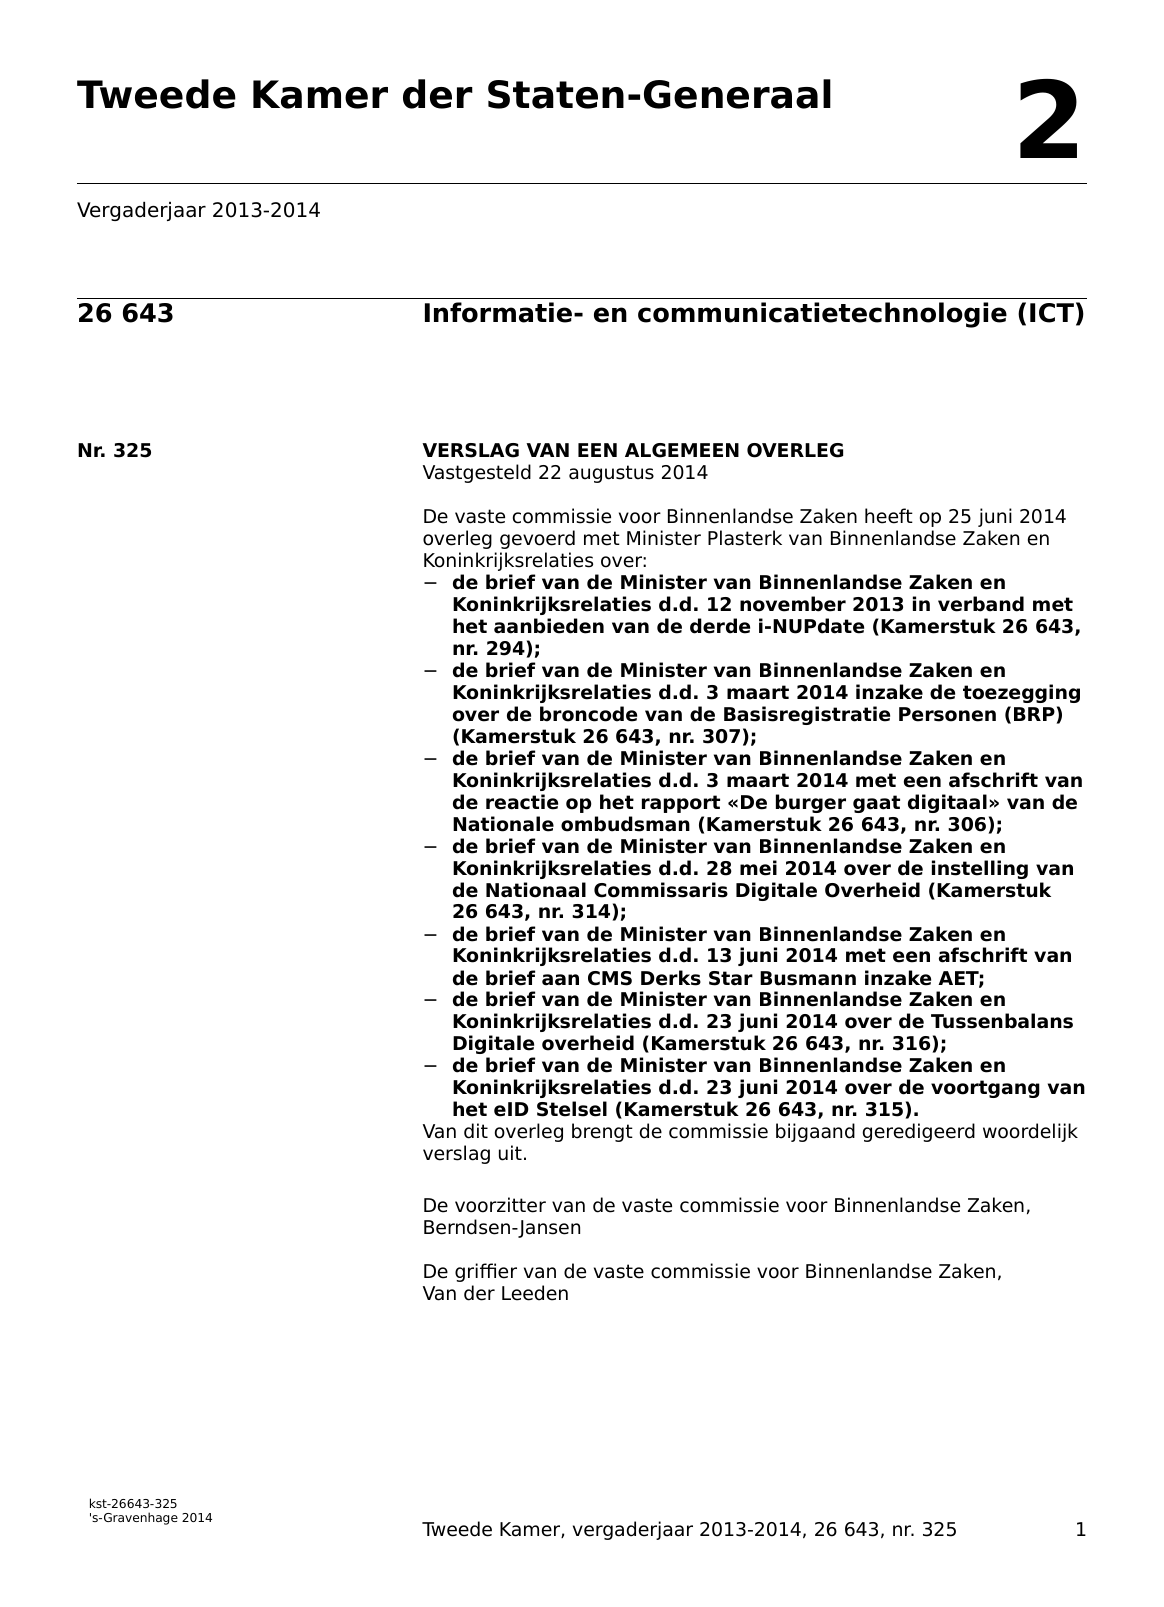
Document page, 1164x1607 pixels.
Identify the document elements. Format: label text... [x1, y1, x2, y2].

table_header 2 [886, 59, 1087, 183]
subtitle 26 643 Informatie- en communicatietechnologie (ICT) [77, 299, 1087, 329]
text − de brief van de Minister van Binnenlandse Zaken en Koninkrijksrelaties d.d. 23 juni 2014 over de voortgang van het eID Stelsel (Kamerstuk 26 643, nr. 315). [422, 1055, 1087, 1121]
text − de brief van de Minister van Binnenlandse Zaken en Koninkrijksrelaties d.d. 12 november 2013 in verband met het aanbieden van de derde i-NUPdate (Kamerstuk 26 643, nr. 294); [422, 572, 1087, 660]
table_header Tweede Kamer der Staten-Generaal [77, 59, 886, 183]
text − de brief van de Minister van Binnenlandse Zaken en Koninkrijksrelaties d.d. 13 juni 2014 met een afschrift van de brief aan CMS Derks Star Busmann inzake AET; [422, 923, 1087, 989]
text − de brief van de Minister van Binnenlandse Zaken en Koninkrijksrelaties d.d. 3 maart 2014 met een afschrift van de reactie op het rapport «De burger gaat digitaal» van de Nationale ombudsman (Kamerstuk 26 643, nr. 306); [422, 748, 1087, 836]
text − de brief van de Minister van Binnenlandse Zaken en Koninkrijksrelaties d.d. 3 maart 2014 inzake de toezegging over de broncode van de Basisregistratie Personen (BRP) (Kamerstuk 26 643, nr. 307); [422, 660, 1087, 748]
text De vaste commissie voor Binnenlandse Zaken heeft op 25 juni 2014 overleg gevoerd met Minister Plasterk van Binnenlandse Zaken en Koninkrijksrelaties over: [422, 506, 1087, 572]
text De voorzitter van de vaste commissie voor Binnenlandse Zaken, Berndsen-Jansen [422, 1195, 1087, 1239]
text − de brief van de Minister van Binnenlandse Zaken en Koninkrijksrelaties d.d. 28 mei 2014 over de instelling van de Nationaal Commissaris Digitale Overheid (Kamerstuk 26 643, nr. 314); [422, 836, 1087, 923]
text De griffier van de vaste commissie voor Binnenlandse Zaken, Van der Leeden [422, 1261, 1087, 1305]
text Vastgesteld 22 augustus 2014 [422, 462, 1087, 484]
text Van dit overleg brengt de commissie bijgaand geredigeerd woordelijk verslag uit. [422, 1121, 1087, 1165]
subtitle Nr. 325 VERSLAG VAN EEN ALGEMEEN OVERLEG [77, 440, 1087, 462]
table_cell Vergaderjaar 2013-2014 [77, 184, 1087, 298]
text 's-Gravenhage 2014 [88, 1511, 323, 1525]
text − de brief van de Minister van Binnenlandse Zaken en Koninkrijksrelaties d.d. 23 juni 2014 over de Tussenbalans Digitale overheid (Kamerstuk 26 643, nr. 316); [422, 989, 1087, 1055]
text kst-26643-325 [88, 1497, 323, 1511]
